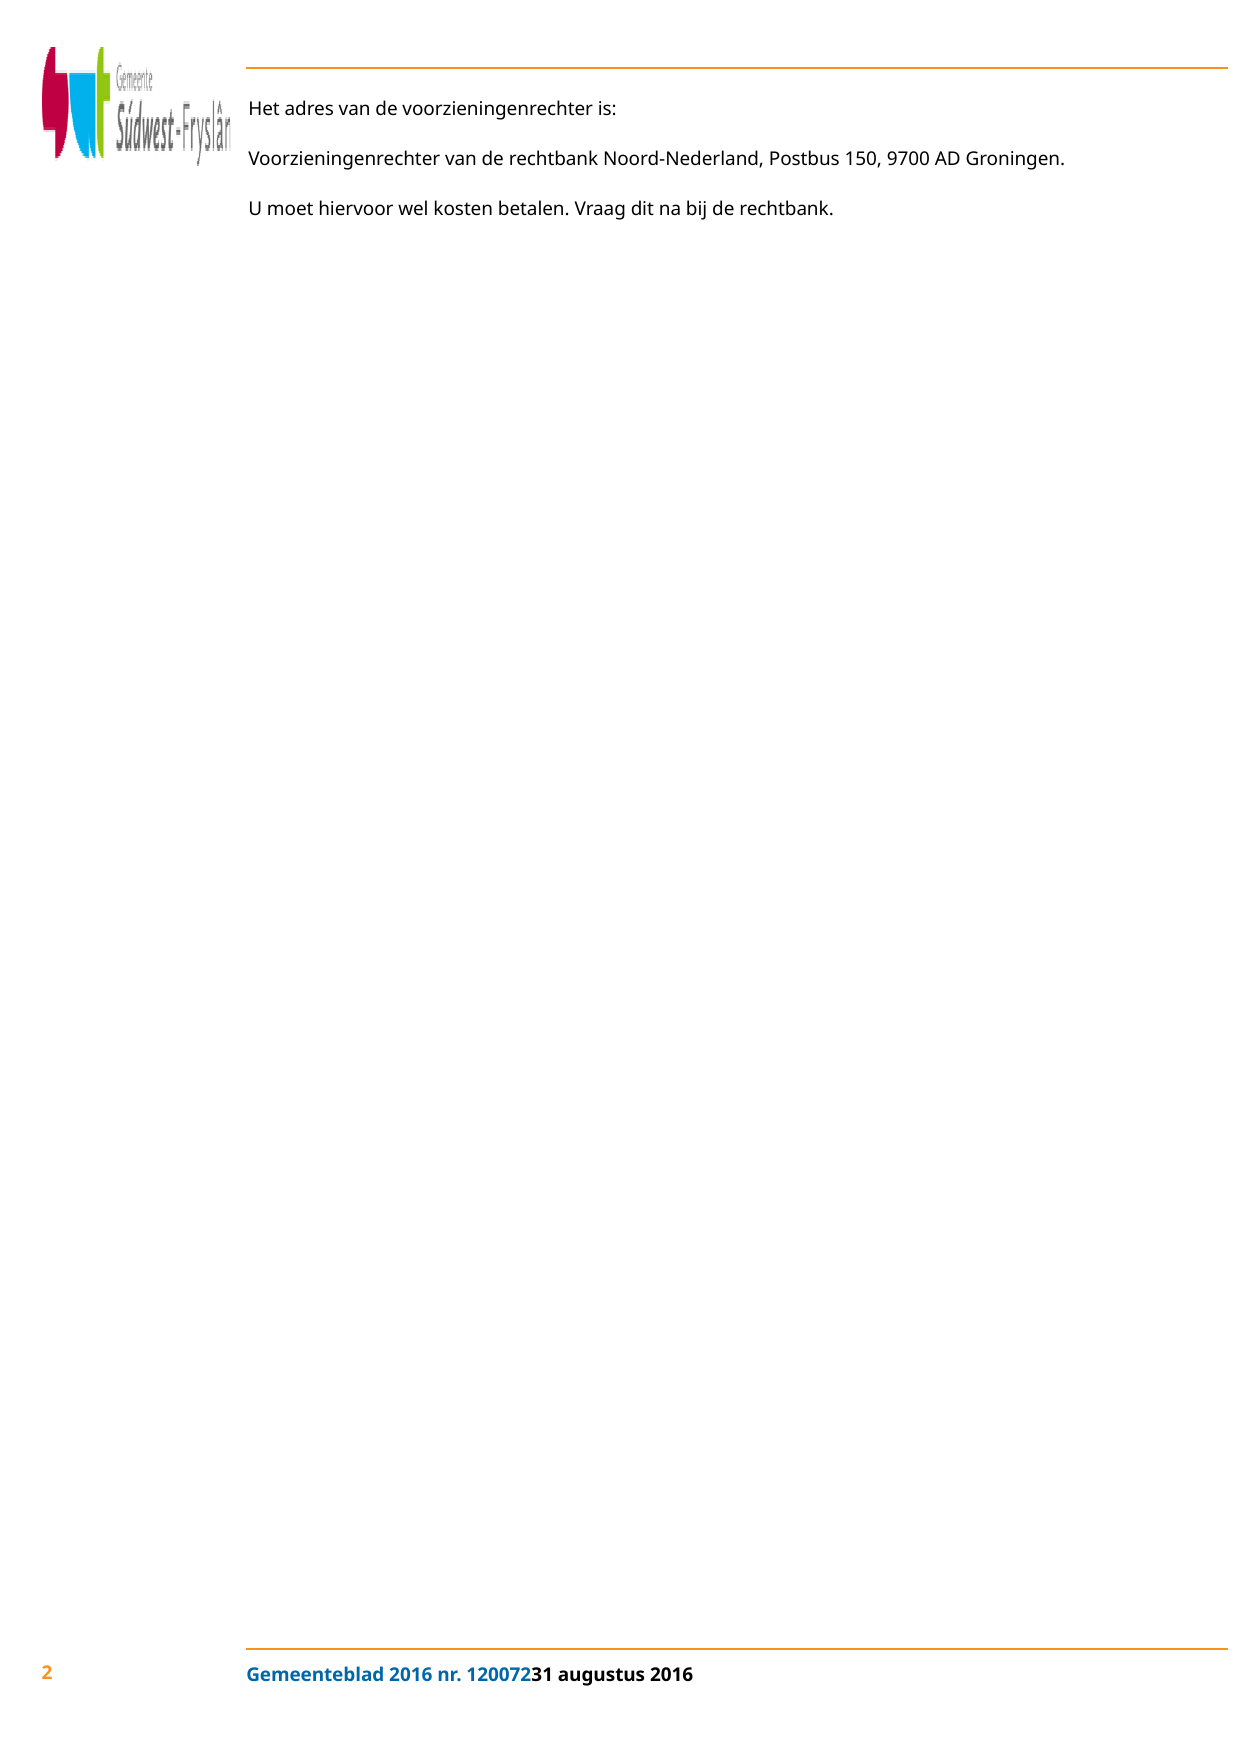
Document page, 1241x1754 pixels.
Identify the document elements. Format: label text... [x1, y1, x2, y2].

text Voorzieningenrechter van de rechtbank Noord-Nederland, Postbus 150, 9700 AD Groningen. [248, 145, 1152, 171]
picture [41, 47, 231, 172]
text Het adres van de voorzieningenrechter is: [248, 95, 1152, 121]
text U moet hiervoor wel kosten betalen. Vraag dit na bij de rechtbank. [248, 196, 1152, 221]
